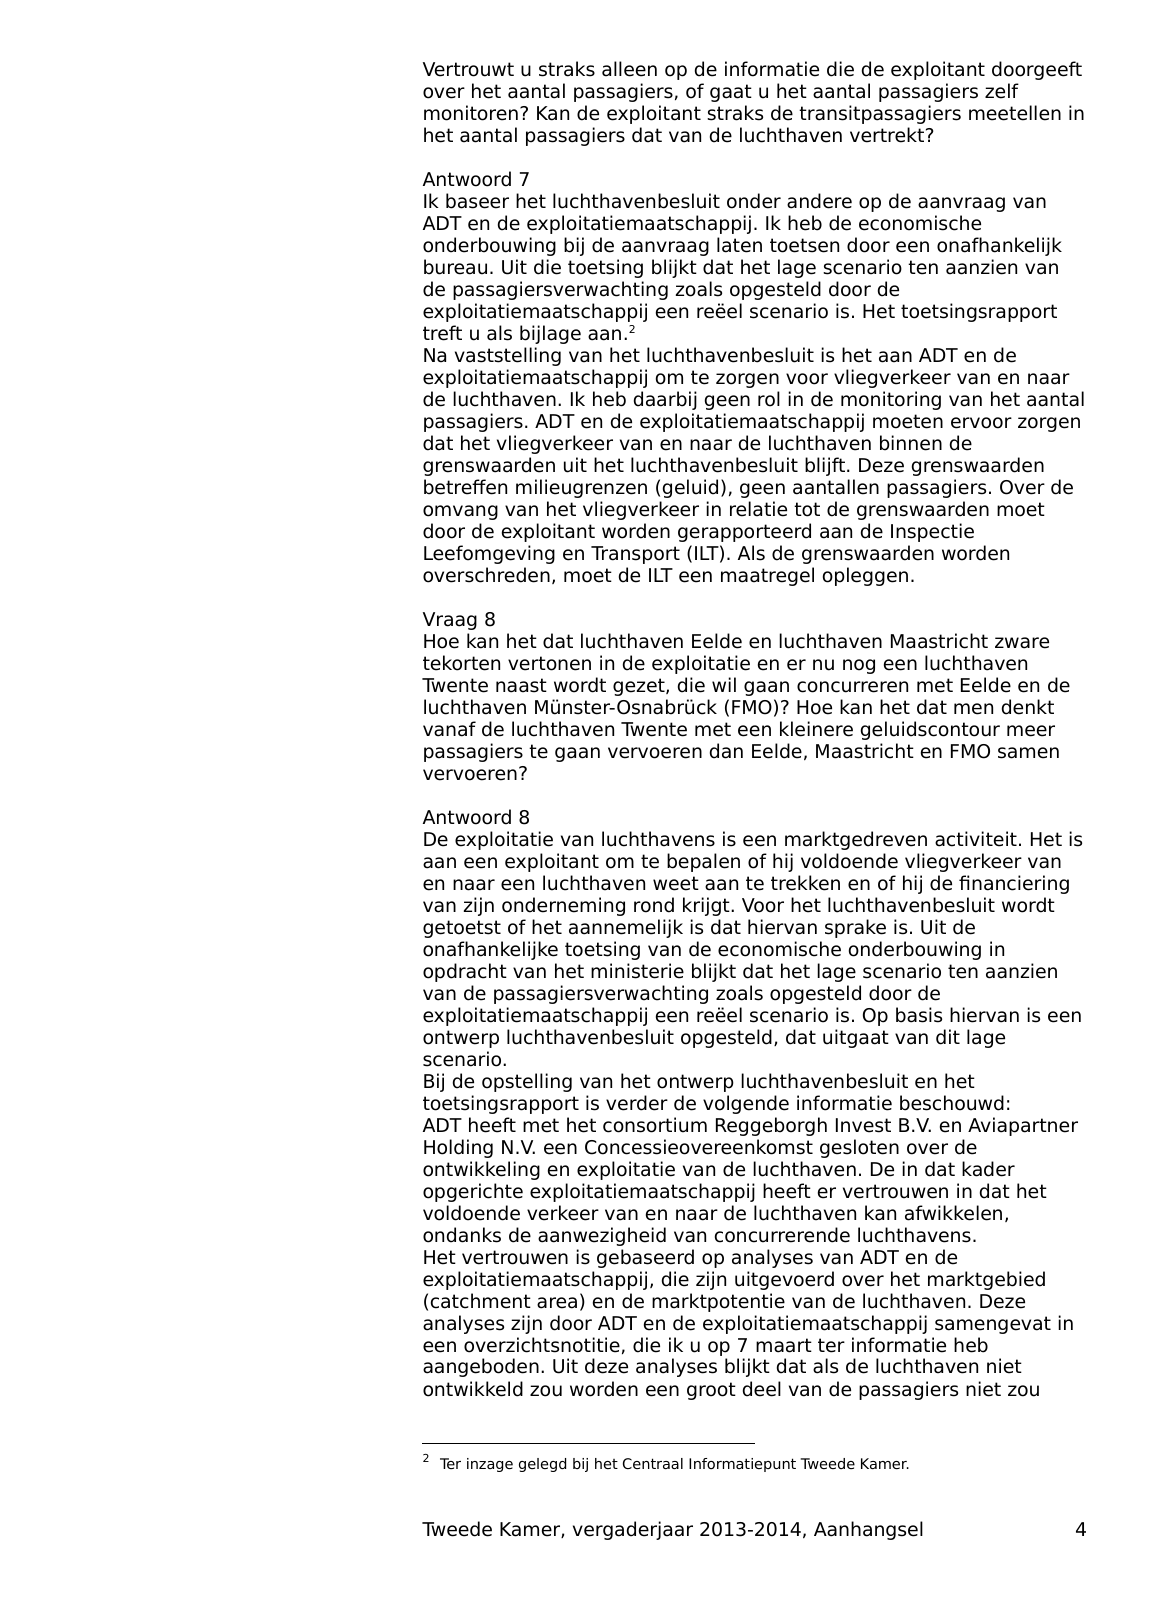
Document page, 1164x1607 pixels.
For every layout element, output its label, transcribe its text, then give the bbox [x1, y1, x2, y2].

text Vraag 8 [422, 609, 1087, 631]
text Antwoord 8 [422, 807, 1087, 829]
text Antwoord 7 [422, 169, 1087, 191]
text Na vaststelling van het luchthavenbesluit is het aan ADT en de exploitatiemaatschappij om te zorgen voor vliegverkeer van en naar de luchthaven. Ik heb daarbij geen rol in de monitoring van het aantal passagiers. ADT en de exploitatiemaatschappij moeten ervoor zorgen dat het vliegverkeer van en naar de luchthaven binnen de grenswaarden uit het luchthavenbesluit blijft. Deze grenswaarden betreffen milieugrenzen (geluid), geen aantallen passagiers. Over de omvang van het vliegverkeer in relatie tot de grenswaarden moet door de exploitant worden gerapporteerd aan de Inspectie Leefomgeving en Transport (ILT). Als de grenswaarden worden overschreden, moet de ILT een maatregel opleggen. [422, 345, 1087, 587]
text ADT heeft met het consortium Reggeborgh Invest B.V. en Aviapartner Holding N.V. een Concessieovereenkomst gesloten over de ontwikkeling en exploitatie van de luchthaven. De in dat kader opgerichte exploitatiemaatschappij heeft er vertrouwen in dat het voldoende verkeer van en naar de luchthaven kan afwikkelen, ondanks de aanwezigheid van concurrerende luchthavens. [422, 1115, 1087, 1247]
text Bij de opstelling van het ontwerp luchthavenbesluit en het toetsingsrapport is verder de volgende informatie beschouwd: [422, 1071, 1087, 1115]
text Vertrouwt u straks alleen op de informatie die de exploitant doorgeeft over het aantal passagiers, of gaat u het aantal passagiers zelf monitoren? Kan de exploitant straks de transitpassagiers meetellen in het aantal passagiers dat van de luchthaven vertrekt? [422, 59, 1087, 147]
text Hoe kan het dat luchthaven Eelde en luchthaven Maastricht zware tekorten vertonen in de exploitatie en er nu nog een luchthaven Twente naast wordt gezet, die wil gaan concurreren met Eelde en de luchthaven Münster-Osnabrück (FMO)? Hoe kan het dat men denkt vanaf de luchthaven Twente met een kleinere geluidscontour meer passagiers te gaan vervoeren dan Eelde, Maastricht en FMO samen vervoeren? [422, 631, 1087, 785]
text Ter inzage gelegd bij het Centraal Informatiepunt Tweede Kamer. [422, 1452, 1087, 1474]
text Het vertrouwen is gebaseerd op analyses van ADT en de exploitatiemaatschappij, die zijn uitgevoerd over het marktgebied (catchment area) en de marktpotentie van de luchthaven. Deze analyses zijn door ADT en de exploitatiemaatschappij samengevat in een overzichtsnotitie, die ik u op 7 maart ter informatie heb aangeboden. Uit deze analyses blijkt dat als de luchthaven niet ontwikkeld zou worden een groot deel van de passagiers niet zou [422, 1247, 1087, 1400]
text De exploitatie van luchthavens is een marktgedreven activiteit. Het is aan een exploitant om te bepalen of hij voldoende vliegverkeer van en naar een luchthaven weet aan te trekken en of hij de financiering van zijn onderneming rond krijgt. Voor het luchthavenbesluit wordt getoetst of het aannemelijk is dat hiervan sprake is. Uit de onafhankelijke toetsing van de economische onderbouwing in opdracht van het ministerie blijkt dat het lage scenario ten aanzien van de passagiersverwachting zoals opgesteld door de exploitatiemaatschappij een reëel scenario is. Op basis hiervan is een ontwerp luchthavenbesluit opgesteld, dat uitgaat van dit lage scenario. [422, 829, 1087, 1071]
text Ik baseer het luchthavenbesluit onder andere op de aanvraag van ADT en de exploitatiemaatschappij. Ik heb de economische onderbouwing bij de aanvraag laten toetsen door een onafhankelijk bureau. Uit die toetsing blijkt dat het lage scenario ten aanzien van de passagiersverwachting zoals opgesteld door de exploitatiemaatschappij een reëel scenario is. Het toetsingsrapport treft u als bijlage aan. [422, 191, 1087, 345]
